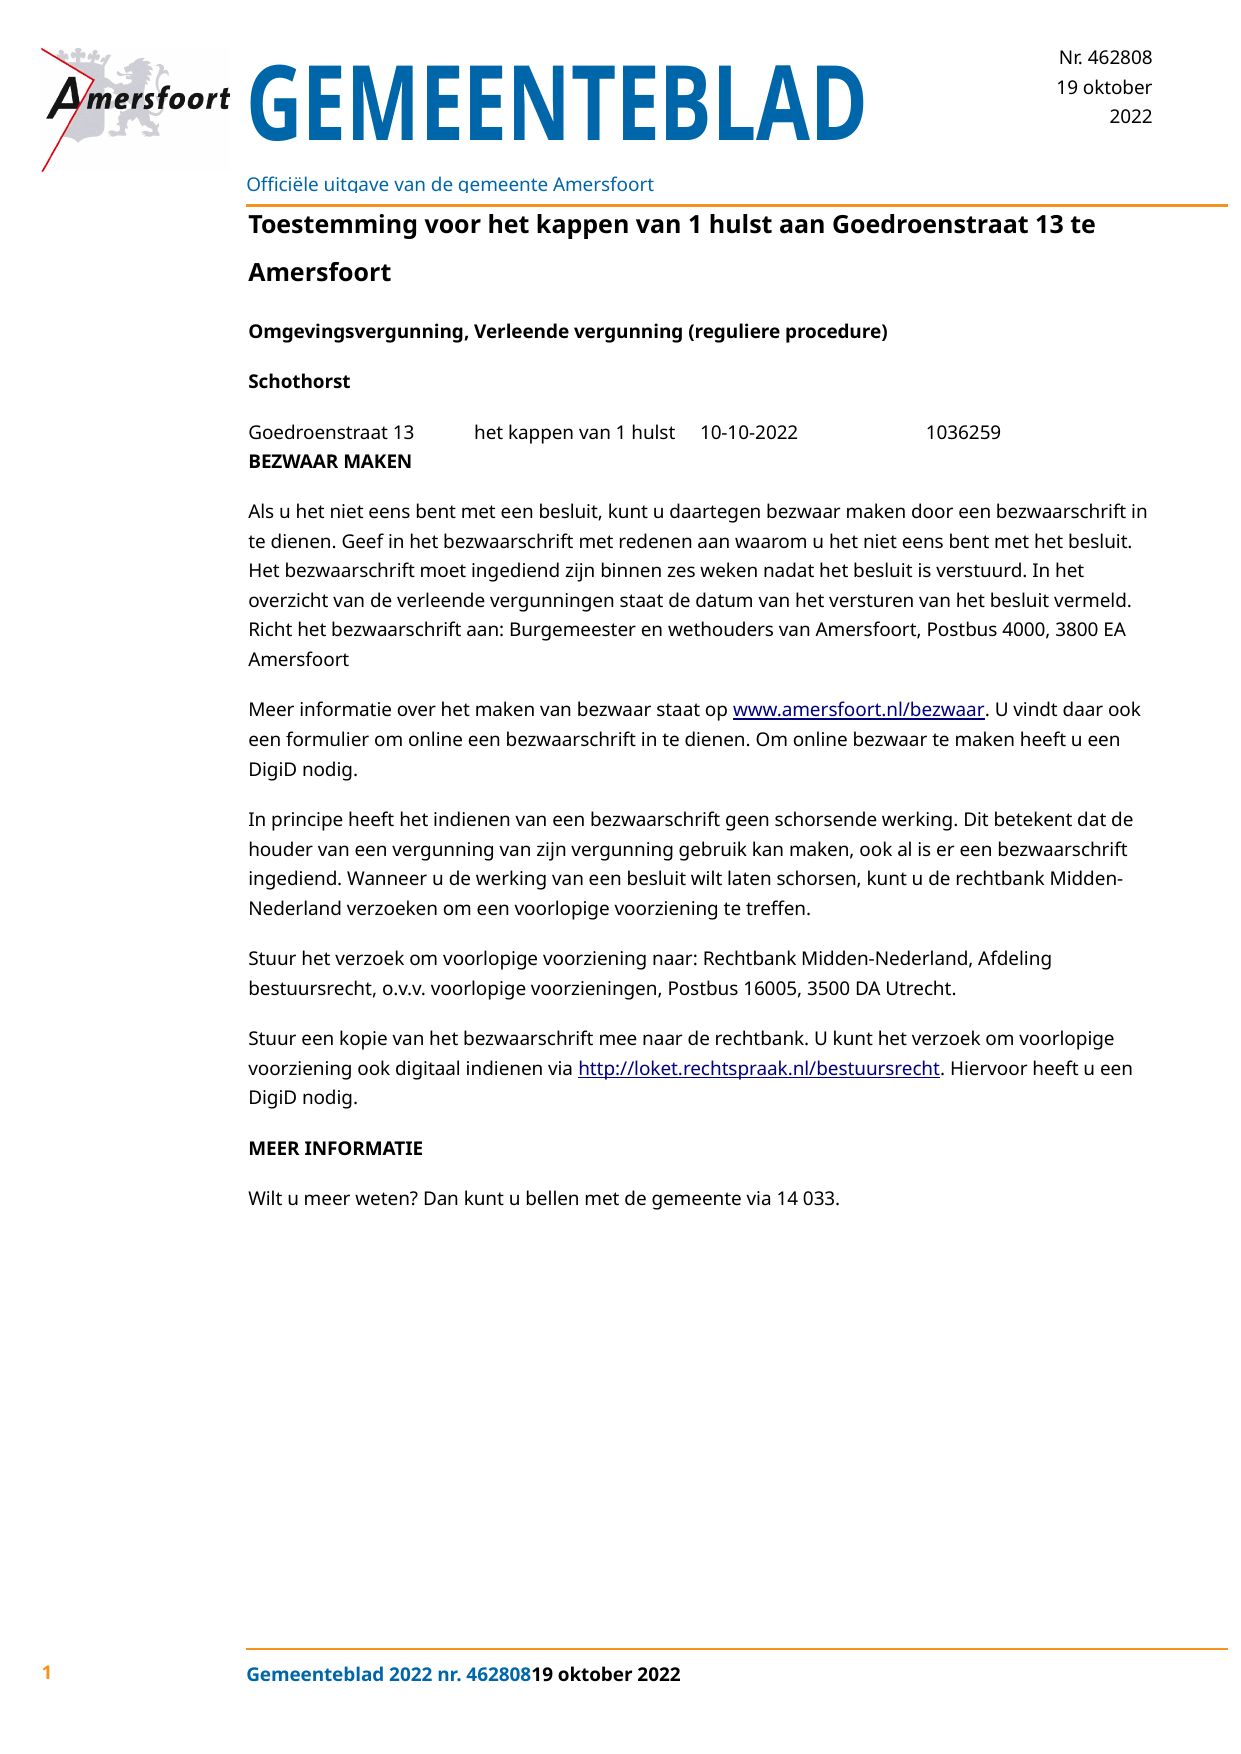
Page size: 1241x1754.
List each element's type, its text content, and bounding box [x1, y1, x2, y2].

text Omgevingsvergunning, Verleende vergunning (reguliere procedure) [248, 318, 1152, 344]
text Wilt u meer weten? Dan kunt u bellen met de gemeente via 14 033. [248, 1185, 1152, 1211]
text Als u het niet eens bent met een besluit, kunt u daartegen bezwaar maken door een bezwaarschrift in te dienen. Geef in het bezwaarschrift met redenen aan waarom u het niet eens bent met het besluit. Het bezwaarschrift moet ingediend zijn binnen zes weken nadat het besluit is verstuurd. In het overzicht van de verleende vergunningen staat de datum van het versturen van het besluit vermeld. Richt het bezwaarschrift aan: Burgemeester en wethouders van Amersfoort, Postbus 4000, 3800 EA Amersfoort [248, 498, 1152, 672]
text Schothorst [248, 368, 1152, 394]
text Stuur een kopie van het bezwaarschrift mee naar de rechtbank. U kunt het verzoek om voorlopige voorziening ook digitaal indienen via http://loket.rechtspraak.nl/bestuursrecht. Hiervoor heeft u een DigiD nodig. [248, 1025, 1152, 1110]
table_header 1036259 [926, 419, 1152, 444]
text Stuur het verzoek om voorlopige voorziening naar: Rechtbank Midden-Nederland, Afdeling bestuursrecht, o.v.v. voorlopige voorzieningen, Postbus 16005, 3500 DA Utrecht. [248, 945, 1152, 1001]
picture [41, 47, 231, 172]
text Toestemming voor het kappen van 1 hulst aan Goedroenstraat 13 te Amersfoort [248, 207, 1152, 288]
text Meer informatie over het maken van bezwaar staat op www.amersfoort.nl/bezwaar. U vindt daar ook een formulier om online een bezwaarschrift in te dienen. Om online bezwaar te maken heeft u een DigiD nodig. [248, 697, 1152, 781]
text MEER INFORMATIE [248, 1135, 1152, 1161]
text BEZWAAR MAKEN [248, 448, 1152, 473]
table_header 10-10-2022 [700, 419, 926, 444]
text In principe heeft het indienen van een bezwaarschrift geen schorsende werking. Dit betekent dat de houder van een vergunning van zijn vergunning gebruik kan maken, ook al is er een bezwaarschrift ingediend. Wanneer u de werking van een besluit wilt laten schorsen, kunt u de rechtbank Midden-Nederland verzoeken om een voorlopige voorziening te treffen. [248, 806, 1152, 921]
table_header het kappen van 1 hulst [474, 419, 700, 444]
table_header Goedroenstraat 13 [248, 419, 474, 444]
